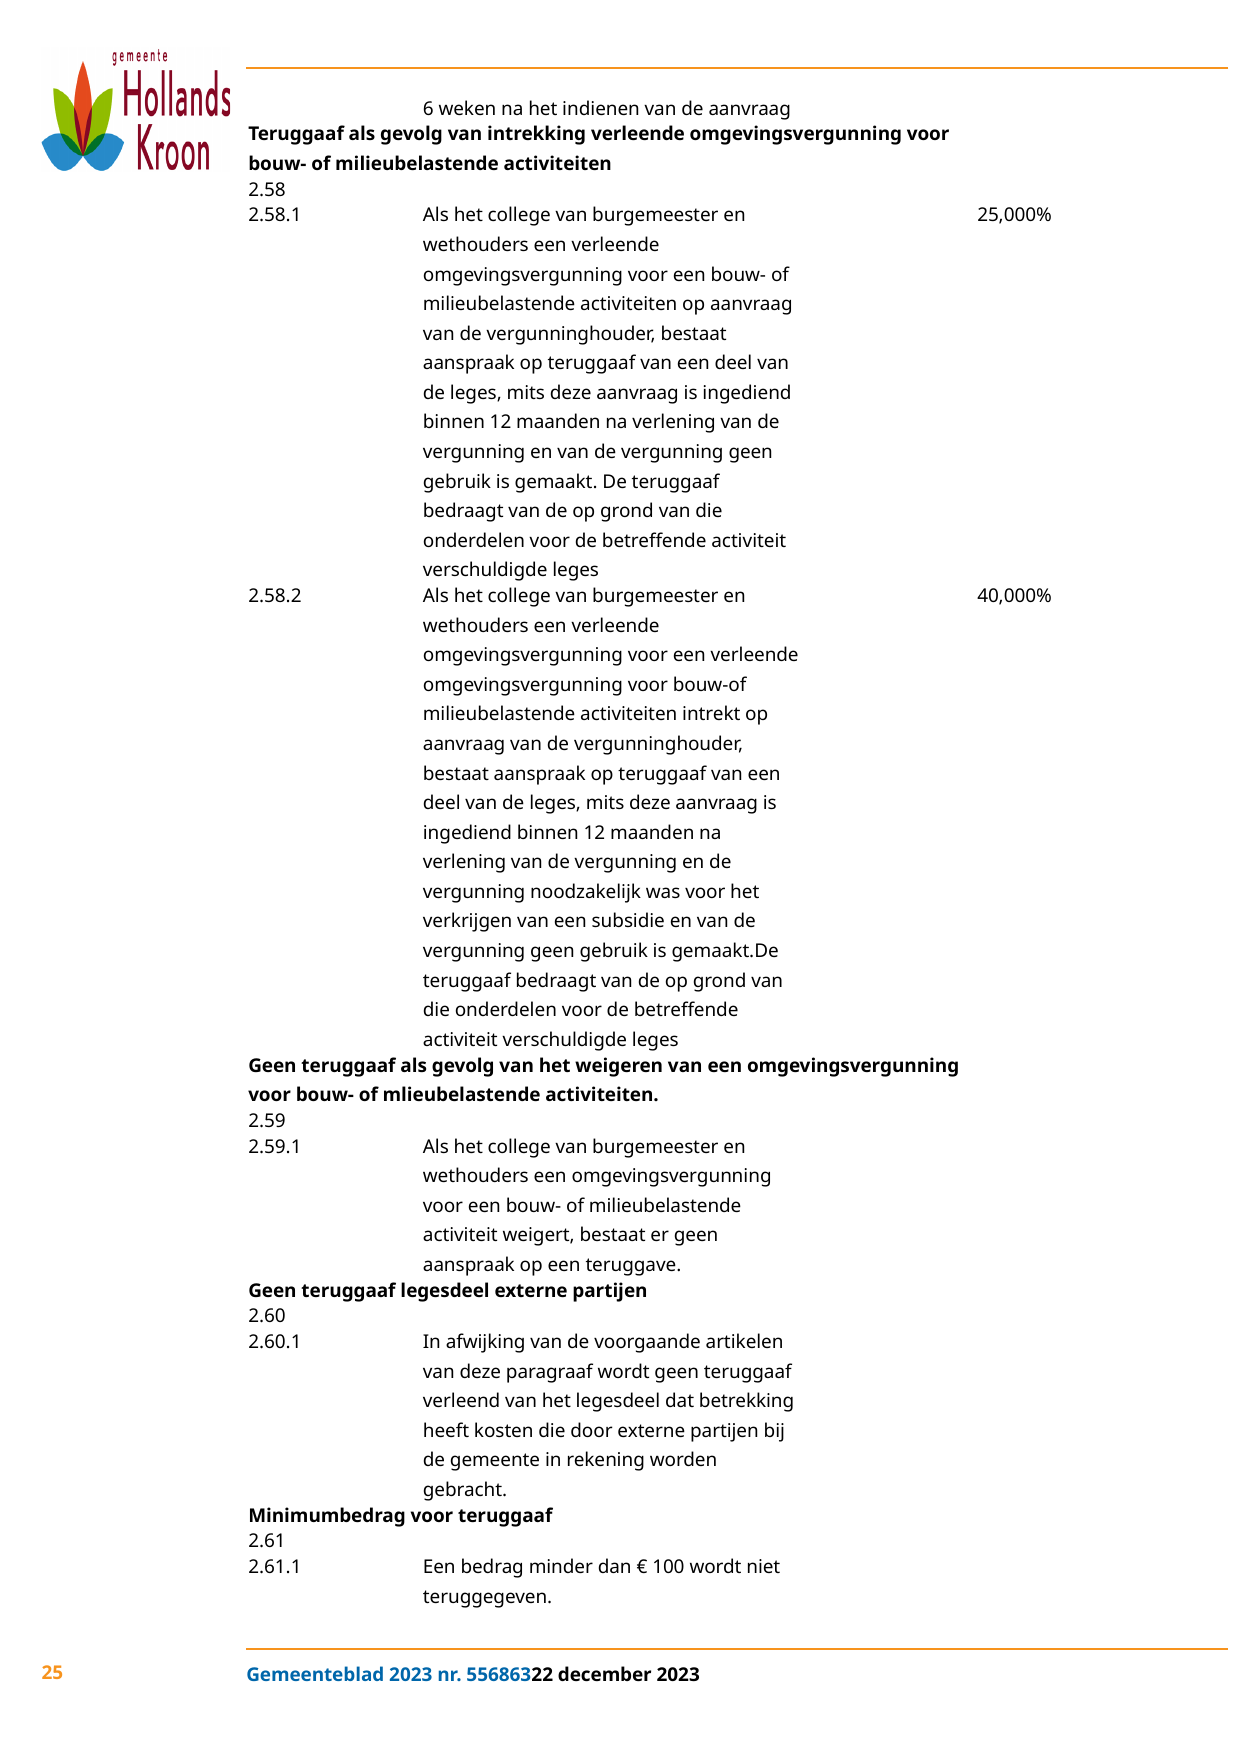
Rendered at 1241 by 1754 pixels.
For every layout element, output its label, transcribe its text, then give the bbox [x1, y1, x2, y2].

table_cell [977, 1554, 1152, 1609]
table_cell Teruggaaf als gevolg van intrekking verleende omgevingsvergunning voor bouw- of milieubelastende activiteiten [248, 121, 977, 176]
table_cell 2.61.1 [248, 1554, 423, 1609]
table_cell [802, 1107, 977, 1133]
table_cell [977, 95, 1152, 121]
table_cell 2.58.1 [248, 202, 423, 582]
table_cell [977, 1528, 1152, 1553]
table_cell 2.59 [248, 1107, 423, 1133]
table_cell Minimumbedrag voor teruggaaf [248, 1502, 977, 1528]
table_cell 2.58 [248, 176, 423, 202]
table_cell [802, 1303, 977, 1328]
table_cell [802, 95, 977, 121]
table_cell [802, 1133, 977, 1277]
table_cell Een bedrag minder dan € 100 wordt niet teruggegeven. [423, 1554, 802, 1609]
table_cell [802, 1554, 977, 1609]
table_cell [802, 202, 977, 582]
table_cell [977, 1107, 1152, 1133]
table_cell [977, 1328, 1152, 1502]
table_cell Geen teruggaaf legesdeel externe partijen [248, 1277, 977, 1303]
table_cell [423, 1528, 802, 1553]
table_cell [248, 95, 423, 121]
table_cell 40,000% [977, 582, 1152, 1052]
table_cell In afwijking van de voorgaande artikelen van deze paragraaf wordt geen teruggaaf verleend van het legesdeel dat betrekking heeft kosten die door externe partijen bij de gemeente in rekening worden gebracht. [423, 1328, 802, 1502]
table_cell 2.60 [248, 1303, 423, 1328]
table_cell [802, 176, 977, 202]
table_cell [802, 1328, 977, 1502]
table_cell [977, 1303, 1152, 1328]
table_cell [977, 1133, 1152, 1277]
table_cell [423, 176, 802, 202]
table_cell 25,000% [977, 202, 1152, 582]
table_cell [977, 176, 1152, 202]
table_cell Als het college van burgemeester en wethouders een omgevingsvergunning voor een bouw‐ of milieubelastende activiteit weigert, bestaat er geen aanspraak op een teruggave. [423, 1133, 802, 1277]
picture [41, 47, 231, 172]
table_cell Als het college van burgemeester en wethouders een verleende omgevingsvergunning voor een verleende omgevingsvergunning voor bouw-of milieubelastende activiteiten intrekt op aanvraag van de vergunninghouder, bestaat aanspraak op teruggaaf van een deel van de leges, mits deze aanvraag is ingediend binnen 12 maanden na verlening van de vergunning en de vergunning noodzakelijk was voor het verkrijgen van een subsidie en van de vergunning geen gebruik is gemaakt.De teruggaaf bedraagt van de op grond van die onderdelen voor de betreffende activiteit verschuldigde leges [423, 582, 802, 1052]
table_cell [802, 582, 977, 1052]
table_cell 2.60.1 [248, 1328, 423, 1502]
table_cell 2.59.1 [248, 1133, 423, 1277]
table_cell 2.58.2 [248, 582, 423, 1052]
table_cell [802, 1528, 977, 1553]
table_cell Als het college van burgemeester en wethouders een verleende omgevingsvergunning voor een bouw- of milieubelastende activiteiten op aanvraag van de vergunninghouder, bestaat aanspraak op teruggaaf van een deel van de leges, mits deze aanvraag is ingediend binnen 12 maanden na verlening van de vergunning en van de vergunning geen gebruik is gemaakt. De teruggaaf bedraagt van de op grond van die onderdelen voor de betreffende activiteit verschuldigde leges [423, 202, 802, 582]
table_cell [423, 1107, 802, 1133]
table_cell 6 weken na het indienen van de aanvraag [423, 95, 802, 121]
table_cell 2.61 [248, 1528, 423, 1553]
table_cell [423, 1303, 802, 1328]
table_cell Geen teruggaaf als gevolg van het weigeren van een omgevingsvergunning voor bouw- of mlieubelastende activiteiten. [248, 1052, 977, 1107]
